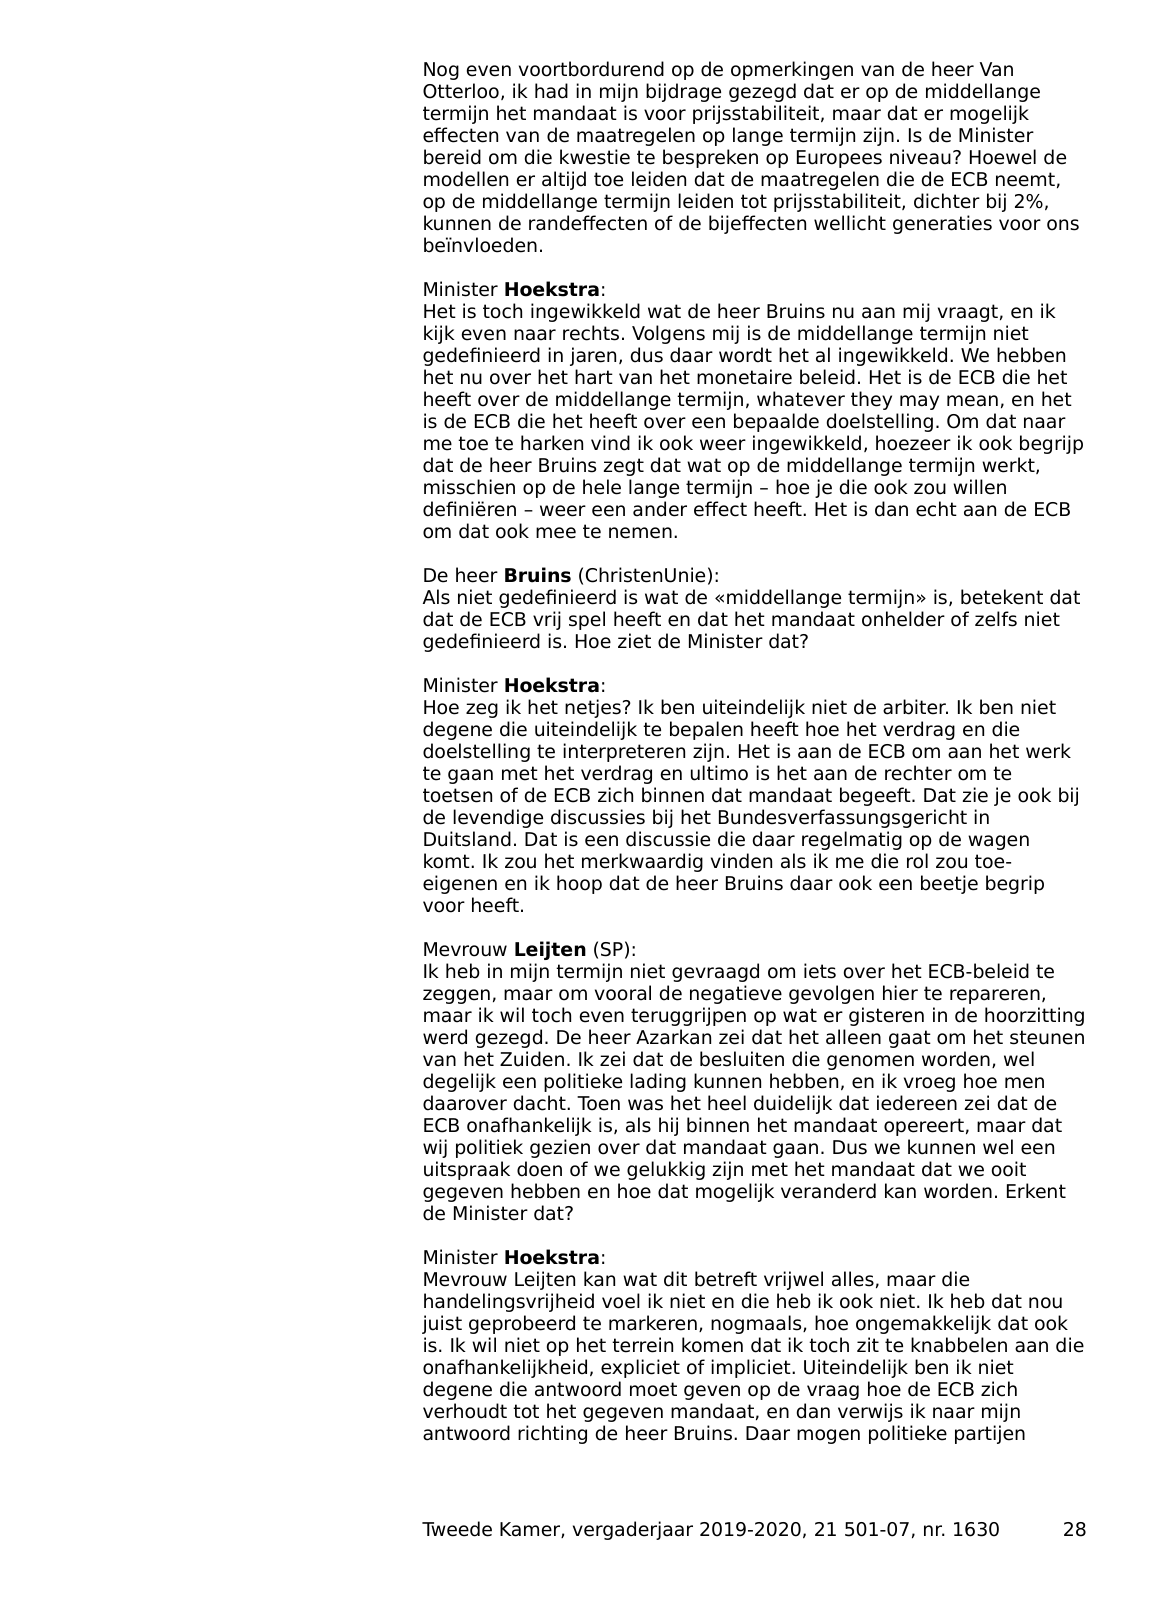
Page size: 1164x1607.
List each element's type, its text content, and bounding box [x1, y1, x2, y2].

text Als niet gedefinieerd is wat de «middellange termijn» is, betekent dat dat de ECB vrij spel heeft en dat het mandaat onhelder of zelfs niet gedefinieerd is. Hoe ziet de Minister dat? [422, 587, 1087, 653]
text Het is toch ingewikkeld wat de heer Bruins nu aan mij vraagt, en ik kijk even naar rechts. Volgens mij is de middellange termijn niet gedefinieerd in jaren, dus daar wordt het al ingewikkeld. We hebben het nu over het hart van het monetaire beleid. Het is de ECB die het heeft over de middellange termijn, whatever they may mean, en het is de ECB die het heeft over een bepaalde doelstelling. Om dat naar me toe te harken vind ik ook weer ingewikkeld, hoezeer ik ook begrijp dat de heer Bruins zegt dat wat op de middellange termijn werkt, misschien op de hele lange termijn – hoe je die ook zou willen definiëren – weer een ander effect heeft. Het is dan echt aan de ECB om dat ook mee te nemen. [422, 301, 1087, 543]
text Mevrouw Leijten (SP): [422, 939, 1087, 961]
text Minister Hoekstra: [422, 1247, 1087, 1269]
text De heer Bruins (ChristenUnie): [422, 565, 1087, 587]
text Hoe zeg ik het netjes? Ik ben uiteindelijk niet de arbiter. Ik ben niet degene die uiteindelijk te bepalen heeft hoe het verdrag en die doelstelling te interpreteren zijn. Het is aan de ECB om aan het werk te gaan met het verdrag en ultimo is het aan de rechter om te toetsen of de ECB zich binnen dat mandaat begeeft. Dat zie je ook bij de levendige discussies bij het Bundesverfassungsgericht in Duitsland. Dat is een discussie die daar regelmatig op de wagen komt. Ik zou het merkwaardig vinden als ik me die rol zou toe-eigenen en ik hoop dat de heer Bruins daar ook een beetje begrip voor heeft. [422, 697, 1087, 917]
text Nog even voortbordurend op de opmerkingen van de heer Van Otterloo, ik had in mijn bijdrage gezegd dat er op de middellange termijn het mandaat is voor prijsstabiliteit, maar dat er mogelijk effecten van de maatregelen op lange termijn zijn. Is de Minister bereid om die kwestie te bespreken op Europees niveau? Hoewel de modellen er altijd toe leiden dat de maatregelen die de ECB neemt, op de middellange termijn leiden tot prijsstabiliteit, dichter bij 2%, kunnen de randeffecten of de bijeffecten wellicht generaties voor ons beïnvloeden. [422, 59, 1087, 257]
text Mevrouw Leijten kan wat dit betreft vrijwel alles, maar die handelingsvrijheid voel ik niet en die heb ik ook niet. Ik heb dat nou juist geprobeerd te markeren, nogmaals, hoe ongemakkelijk dat ook is. Ik wil niet op het terrein komen dat ik toch zit te knabbelen aan die onafhankelijkheid, expliciet of impliciet. Uiteindelijk ben ik niet degene die antwoord moet geven op de vraag hoe de ECB zich verhoudt tot het gegeven mandaat, en dan verwijs ik naar mijn antwoord richting de heer Bruins. Daar mogen politieke partijen [422, 1269, 1087, 1445]
text Minister Hoekstra: [422, 279, 1087, 301]
text Ik heb in mijn termijn niet gevraagd om iets over het ECB-beleid te zeggen, maar om vooral de negatieve gevolgen hier te repareren, maar ik wil toch even teruggrijpen op wat er gisteren in de hoorzitting werd gezegd. De heer Azarkan zei dat het alleen gaat om het steunen van het Zuiden. Ik zei dat de besluiten die genomen worden, wel degelijk een politieke lading kunnen hebben, en ik vroeg hoe men daarover dacht. Toen was het heel duidelijk dat iedereen zei dat de ECB onafhankelijk is, als hij binnen het mandaat opereert, maar dat wij politiek gezien over dat mandaat gaan. Dus we kunnen wel een uitspraak doen of we gelukkig zijn met het mandaat dat we ooit gegeven hebben en hoe dat mogelijk veranderd kan worden. Erkent de Minister dat? [422, 961, 1087, 1225]
text Minister Hoekstra: [422, 675, 1087, 697]
